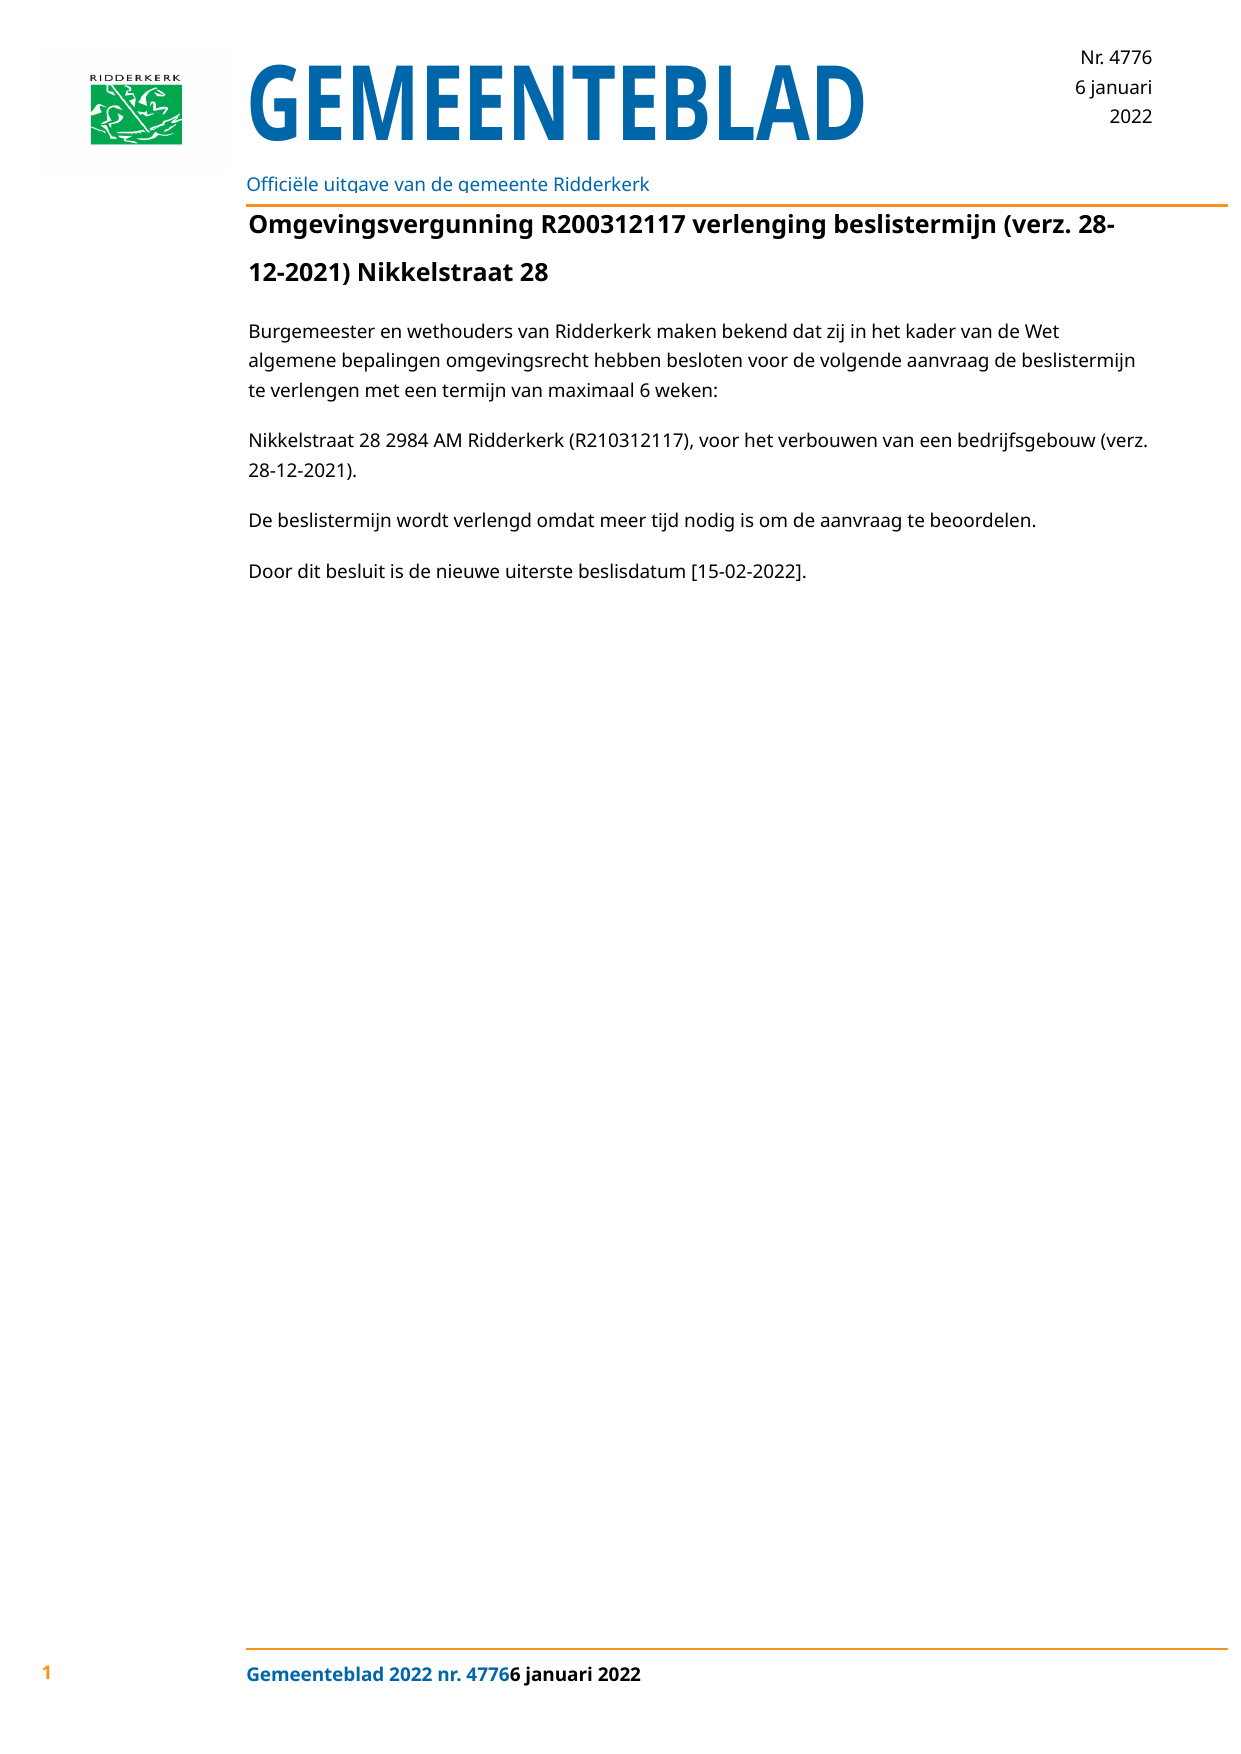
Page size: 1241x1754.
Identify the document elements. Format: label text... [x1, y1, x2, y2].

text Omgevingsvergunning R200312117 verlenging beslistermijn (verz. 28-12-2021) Nikkelstraat 28 [248, 207, 1152, 288]
text Burgemeester en wethouders van Ridderkerk maken bekend dat zij in het kader van de Wet algemene bepalingen omgevingsrecht hebben besloten voor de volgende aanvraag de beslistermijn te verlengen met een termijn van maximaal 6 weken: [248, 318, 1152, 403]
text Nikkelstraat 28 2984 AM Ridderkerk (R210312117), voor het verbouwen van een bedrijfsgebouw (verz. 28-12-2021). [248, 427, 1152, 483]
picture [41, 47, 231, 172]
text Door dit besluit is de nieuwe uiterste beslisdatum [15-02-2022]. [248, 558, 1152, 584]
text De beslistermijn wordt verlengd omdat meer tijd nodig is om de aanvraag te beoordelen. [248, 507, 1152, 533]
